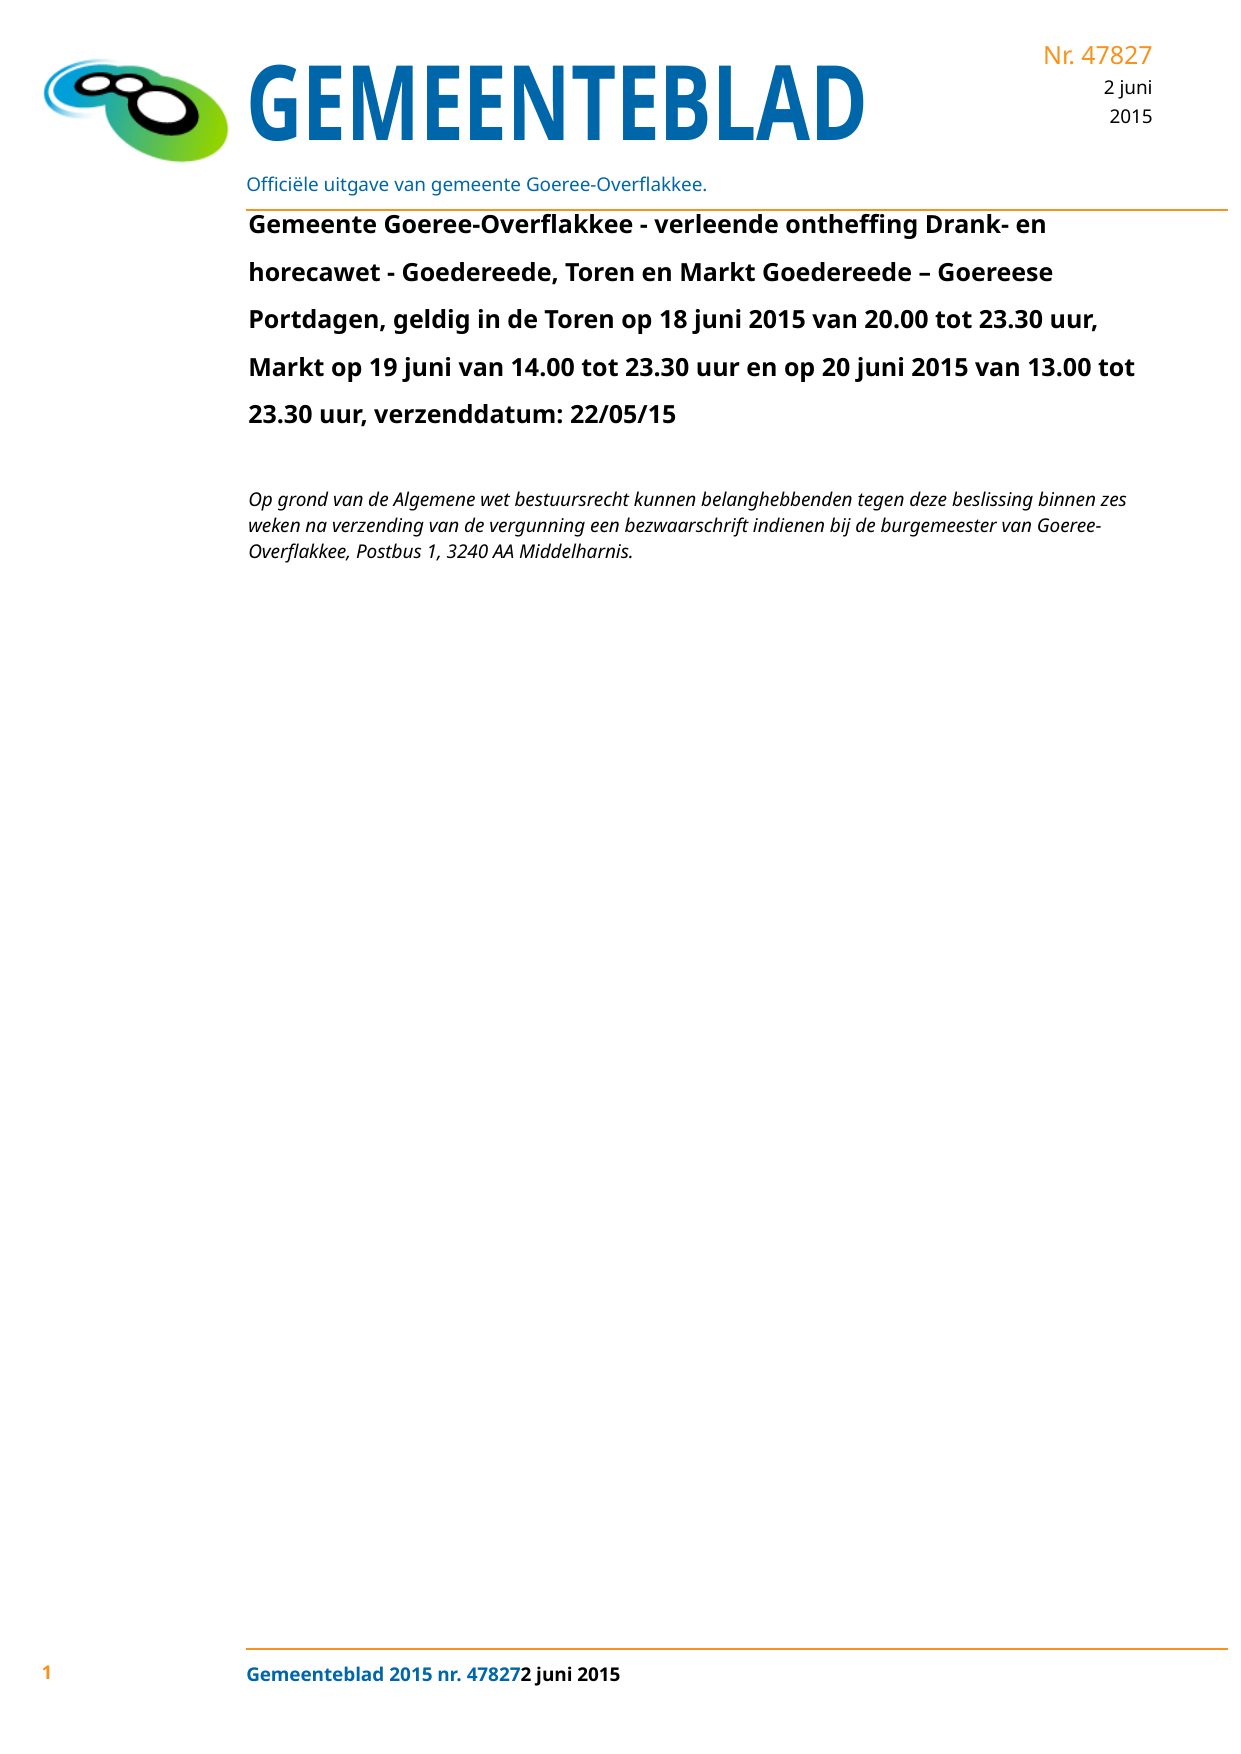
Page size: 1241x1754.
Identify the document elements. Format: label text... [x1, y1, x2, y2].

text Op grond van de Algemene wet bestuursrecht kunnen belanghebbenden tegen deze beslissing binnen zes weken na verzending van de vergunning een bezwaarschrift indienen bij de burgemeester van Goeree-Overflakkee, Postbus 1, 3240 AA Middelharnis. [248, 486, 1152, 564]
text Gemeente Goeree-Overflakkee - verleende ontheffing Drank- en horecawet - Goedereede, Toren en Markt Goedereede – Goereese Portdagen, geldig in de Toren op 18 juni 2015 van 20.00 tot 23.30 uur, Markt op 19 juni van 14.00 tot 23.30 uur en op 20 juni 2015 van 13.00 tot 23.30 uur, verzenddatum: 22/05/15 [248, 211, 1152, 431]
picture [41, 47, 231, 172]
